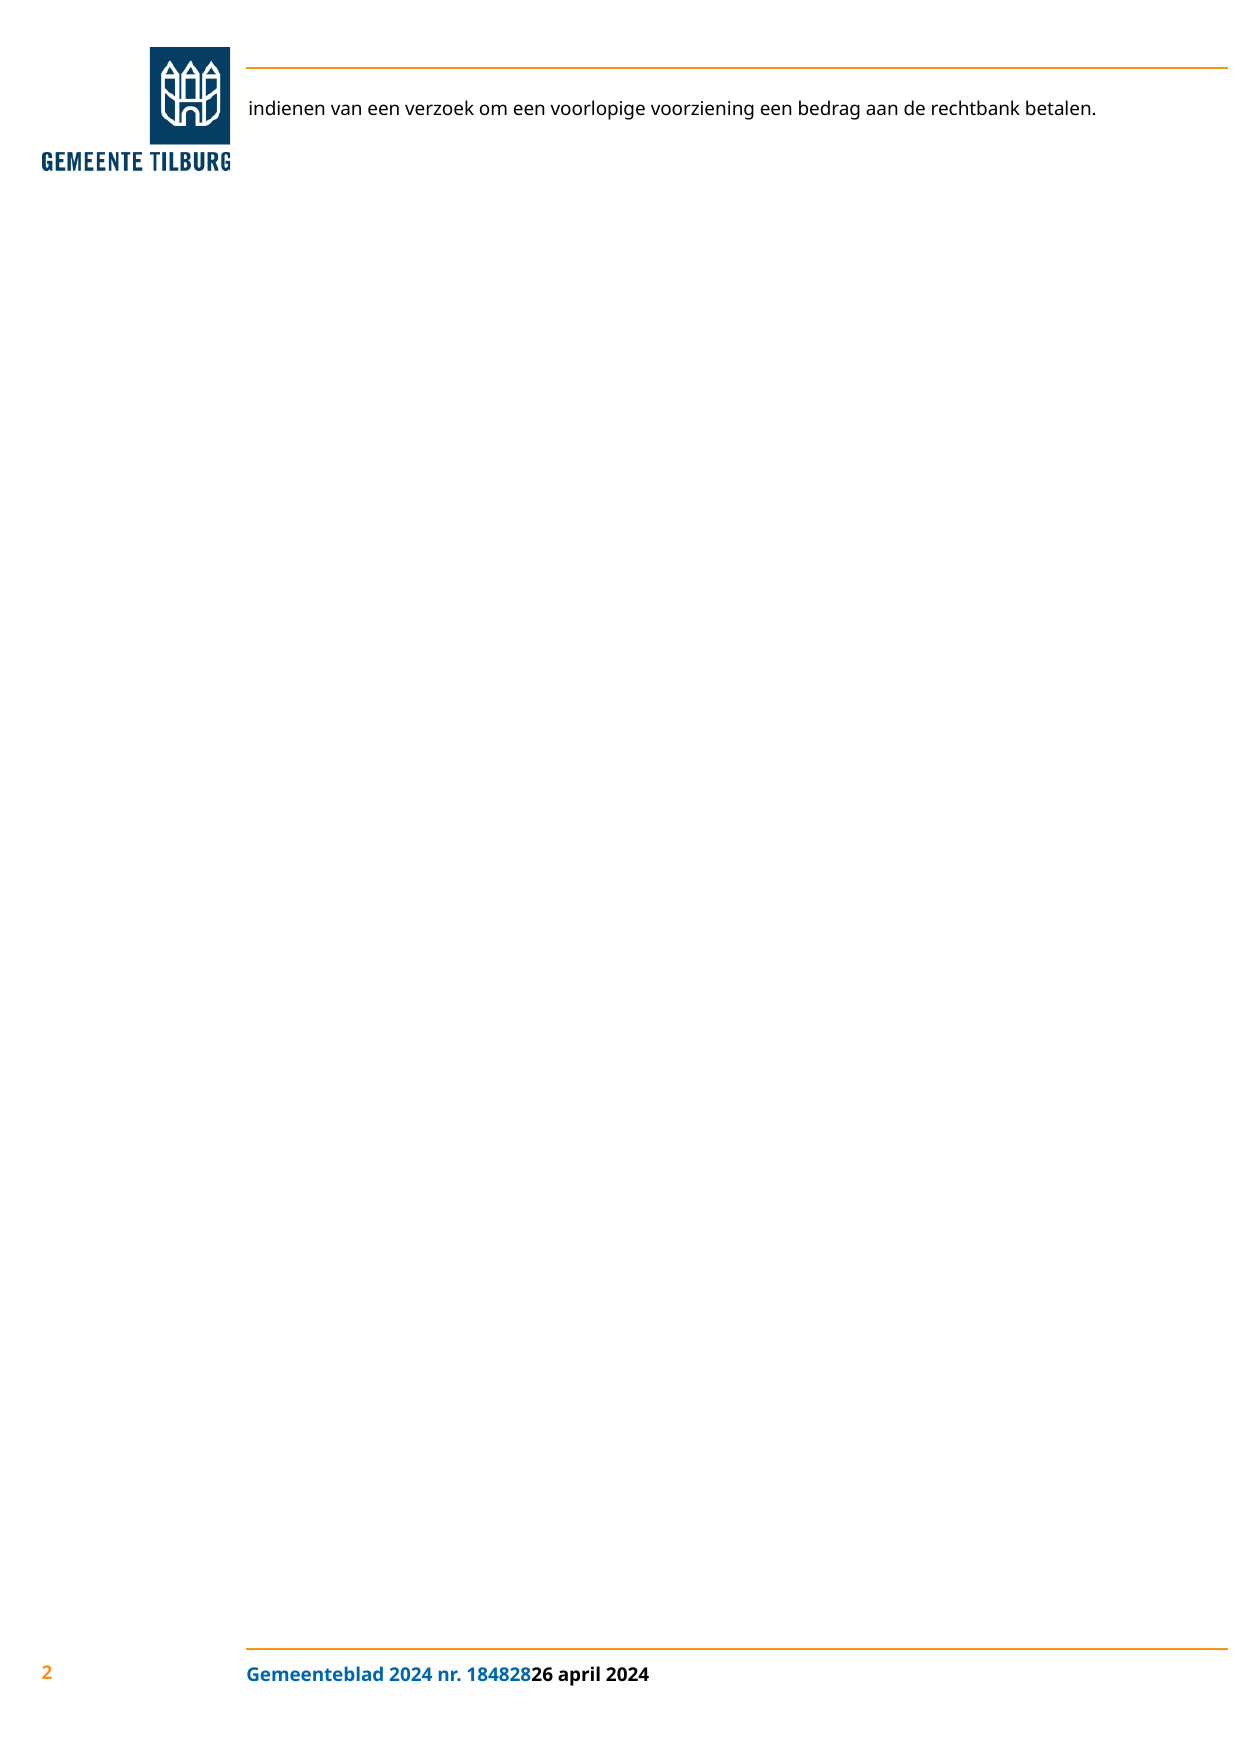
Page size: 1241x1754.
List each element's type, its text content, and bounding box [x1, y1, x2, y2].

picture [41, 47, 231, 172]
text indienen van een verzoek om een voorlopige voorziening een bedrag aan de rechtbank betalen. [248, 95, 1152, 121]
